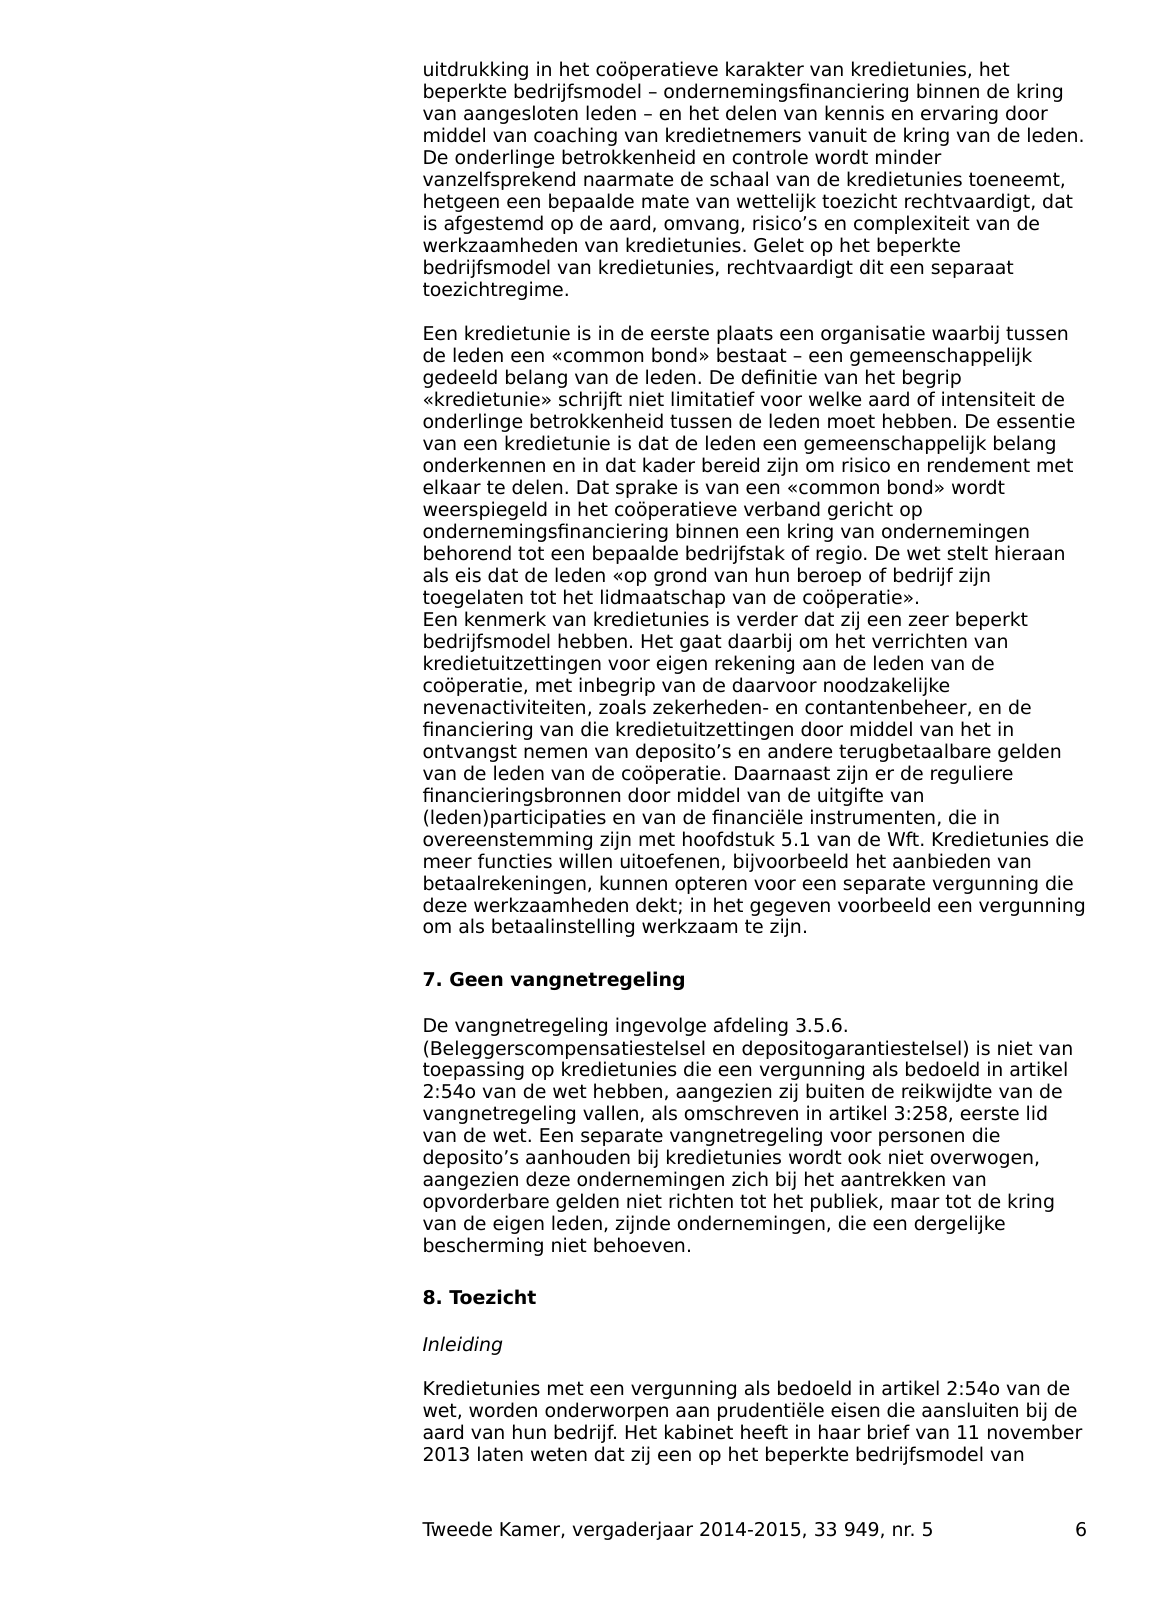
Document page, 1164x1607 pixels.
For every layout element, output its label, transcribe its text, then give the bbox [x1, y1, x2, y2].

subtitle 7. Geen vangnetregeling [422, 968, 1087, 990]
text uitdrukking in het coöperatieve karakter van kredietunies, het beperkte bedrijfsmodel – ondernemingsfinanciering binnen de kring van aangesloten leden – en het delen van kennis en ervaring door middel van coaching van kredietnemers vanuit de kring van de leden. De onderlinge betrokkenheid en controle wordt minder vanzelfsprekend naarmate de schaal van de kredietunies toeneemt, hetgeen een bepaalde mate van wettelijk toezicht rechtvaardigt, dat is afgestemd op de aard, omvang, risico’s en complexiteit van de werkzaamheden van kredietunies. Gelet op het beperkte bedrijfsmodel van kredietunies, rechtvaardigt dit een separaat toezichtregime. [422, 59, 1087, 301]
text Kredietunies met een vergunning als bedoeld in artikel 2:54o van de wet, worden onderworpen aan prudentiële eisen die aansluiten bij de aard van hun bedrijf. Het kabinet heeft in haar brief van 11 november 2013 laten weten dat zij een op het beperkte bedrijfsmodel van [422, 1378, 1087, 1466]
text Een kredietunie is in de eerste plaats een organisatie waarbij tussen de leden een «common bond» bestaat – een gemeenschappelijk gedeeld belang van de leden. De definitie van het begrip «kredietunie» schrijft niet limitatief voor welke aard of intensiteit de onderlinge betrokkenheid tussen de leden moet hebben. De essentie van een kredietunie is dat de leden een gemeenschappelijk belang onderkennen en in dat kader bereid zijn om risico en rendement met elkaar te delen. Dat sprake is van een «common bond» wordt weerspiegeld in het coöperatieve verband gericht op ondernemingsfinanciering binnen een kring van ondernemingen behorend tot een bepaalde bedrijfstak of regio. De wet stelt hieraan als eis dat de leden «op grond van hun beroep of bedrijf zijn toegelaten tot het lidmaatschap van de coöperatie». [422, 323, 1087, 609]
text Een kenmerk van kredietunies is verder dat zij een zeer beperkt bedrijfsmodel hebben. Het gaat daarbij om het verrichten van kredietuitzettingen voor eigen rekening aan de leden van de coöperatie, met inbegrip van de daarvoor noodzakelijke nevenactiviteiten, zoals zekerheden- en contantenbeheer, en de financiering van die kredietuitzettingen door middel van het in ontvangst nemen van deposito’s en andere terugbetaalbare gelden van de leden van de coöperatie. Daarnaast zijn er de reguliere financieringsbronnen door middel van de uitgifte van (leden)participaties en van de financiële instrumenten, die in overeenstemming zijn met hoofdstuk 5.1 van de Wft. Kredietunies die meer functies willen uitoefenen, bijvoorbeeld het aanbieden van betaalrekeningen, kunnen opteren voor een separate vergunning die deze werkzaamheden dekt; in het gegeven voorbeeld een vergunning om als betaalinstelling werkzaam te zijn. [422, 609, 1087, 938]
subtitle 8. Toezicht [422, 1287, 1087, 1309]
subtitle Inleiding [422, 1334, 1087, 1356]
text De vangnetregeling ingevolge afdeling 3.5.6. (Beleggerscompensatiestelsel en depositogarantiestelsel) is niet van toepassing op kredietunies die een vergunning als bedoeld in artikel 2:54o van de wet hebben, aangezien zij buiten de reikwijdte van de vangnetregeling vallen, als omschreven in artikel 3:258, eerste lid van de wet. Een separate vangnetregeling voor personen die deposito’s aanhouden bij kredietunies wordt ook niet overwogen, aangezien deze ondernemingen zich bij het aantrekken van opvorderbare gelden niet richten tot het publiek, maar tot de kring van de eigen leden, zijnde ondernemingen, die een dergelijke bescherming niet behoeven. [422, 1015, 1087, 1257]
